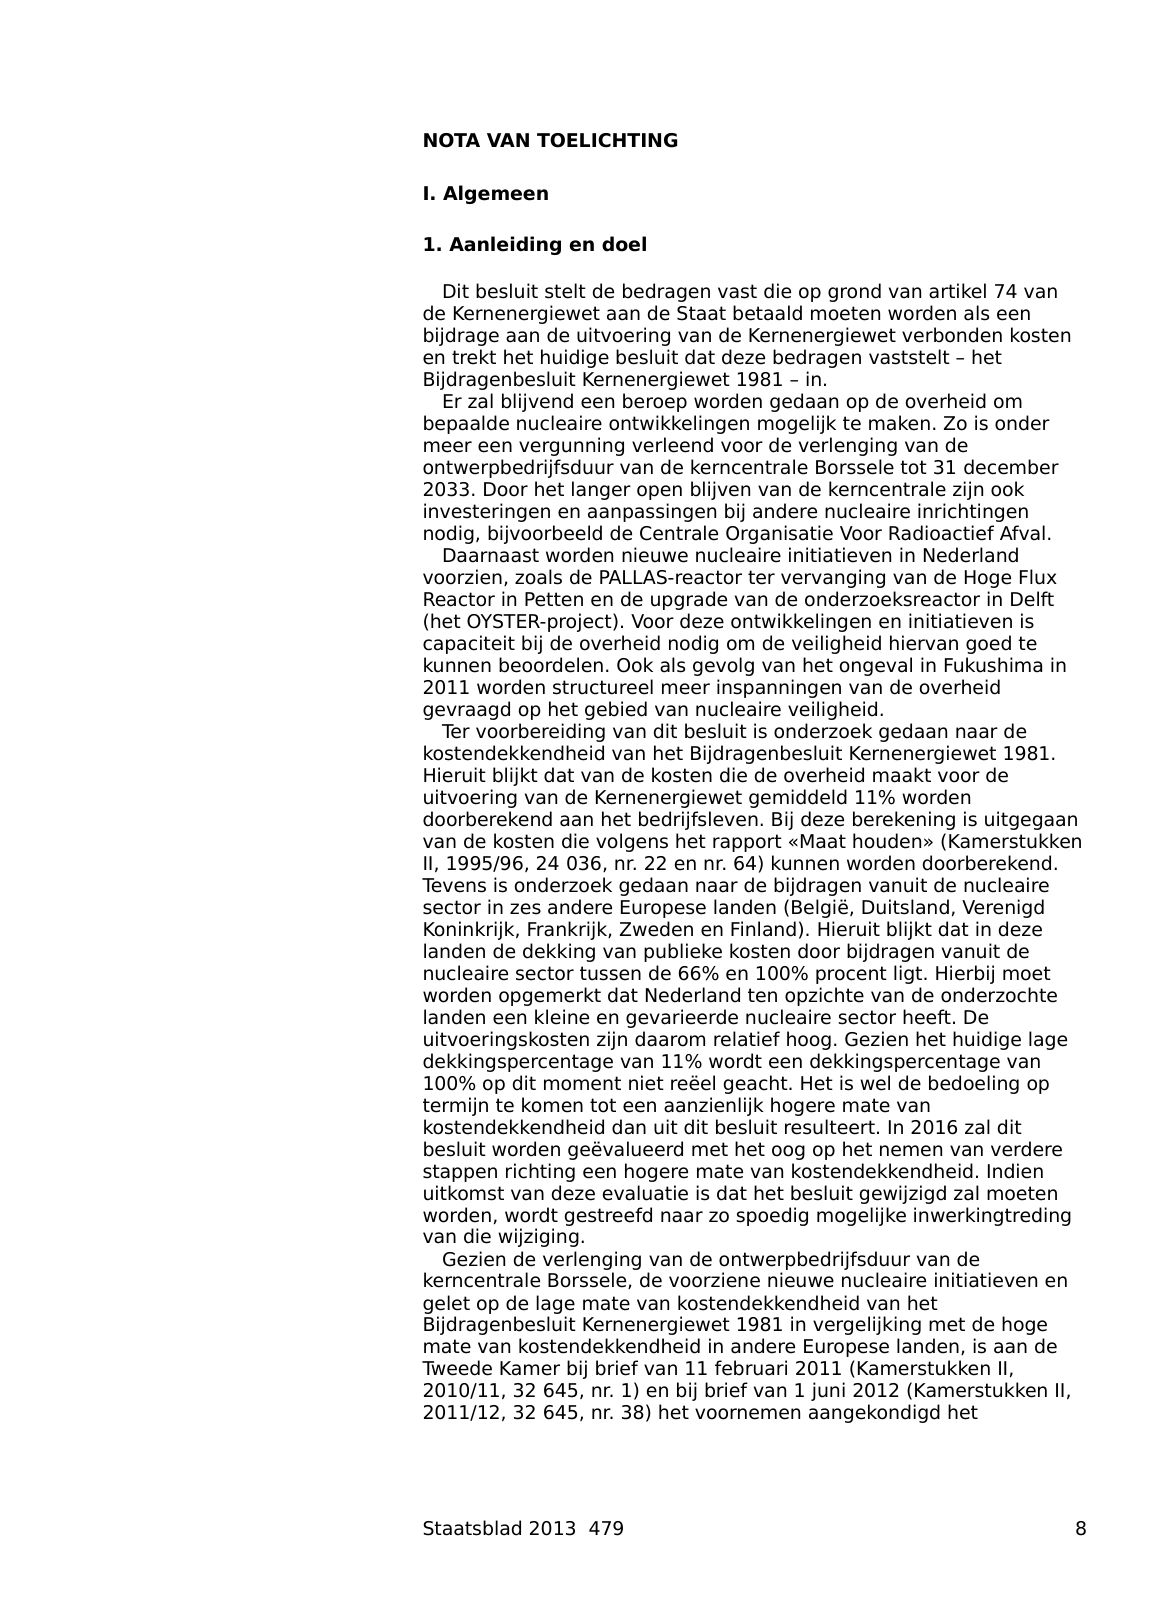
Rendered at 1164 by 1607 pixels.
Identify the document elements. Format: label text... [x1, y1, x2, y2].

subtitle NOTA VAN TOELICHTING [422, 130, 1087, 152]
subtitle 1. Aanleiding en doel [422, 234, 1087, 256]
text Daarnaast worden nieuwe nucleaire initiatieven in Nederland voorzien, zoals de PALLAS-reactor ter vervanging van de Hoge Flux Reactor in Petten en de upgrade van de onderzoeksreactor in Delft (het OYSTER-project). Voor deze ontwikkelingen en initiatieven is capaciteit bij de overheid nodig om de veiligheid hiervan goed te kunnen beoordelen. Ook als gevolg van het ongeval in Fukushima in 2011 worden structureel meer inspanningen van de overheid gevraagd op het gebied van nucleaire veiligheid. [422, 545, 1087, 721]
text Dit besluit stelt de bedragen vast die op grond van artikel 74 van de Kernenergiewet aan de Staat betaald moeten worden als een bijdrage aan de uitvoering van de Kernenergiewet verbonden kosten en trekt het huidige besluit dat deze bedragen vaststelt – het Bijdragenbesluit Kernenergiewet 1981 – in. [422, 281, 1087, 391]
text Er zal blijvend een beroep worden gedaan op de overheid om bepaalde nucleaire ontwikkelingen mogelijk te maken. Zo is onder meer een vergunning verleend voor de verlenging van de ontwerpbedrijfsduur van de kerncentrale Borssele tot 31 december 2033. Door het langer open blijven van de kerncentrale zijn ook investeringen en aanpassingen bij andere nucleaire inrichtingen nodig, bijvoorbeeld de Centrale Organisatie Voor Radioactief Afval. [422, 391, 1087, 545]
subtitle I. Algemeen [422, 182, 1087, 204]
text Ter voorbereiding van dit besluit is onderzoek gedaan naar de kostendekkendheid van het Bijdragenbesluit Kernenergiewet 1981. Hieruit blijkt dat van de kosten die de overheid maakt voor de uitvoering van de Kernenergiewet gemiddeld 11% worden doorberekend aan het bedrijfsleven. Bij deze berekening is uitgegaan van de kosten die volgens het rapport «Maat houden» (Kamerstukken II, 1995/96, 24 036, nr. 22 en nr. 64) kunnen worden doorberekend. Tevens is onderzoek gedaan naar de bijdragen vanuit de nucleaire sector in zes andere Europese landen (België, Duitsland, Verenigd Koninkrijk, Frankrijk, Zweden en Finland). Hieruit blijkt dat in deze landen de dekking van publieke kosten door bijdragen vanuit de nucleaire sector tussen de 66% en 100% procent ligt. Hierbij moet worden opgemerkt dat Nederland ten opzichte van de onderzochte landen een kleine en gevarieerde nucleaire sector heeft. De uitvoeringskosten zijn daarom relatief hoog. Gezien het huidige lage dekkingspercentage van 11% wordt een dekkingspercentage van 100% op dit moment niet reëel geacht. Het is wel de bedoeling op termijn te komen tot een aanzienlijk hogere mate van kostendekkendheid dan uit dit besluit resulteert. In 2016 zal dit besluit worden geëvalueerd met het oog op het nemen van verdere stappen richting een hogere mate van kostendekkendheid. Indien uitkomst van deze evaluatie is dat het besluit gewijzigd zal moeten worden, wordt gestreefd naar zo spoedig mogelijke inwerkingtreding van die wijziging. [422, 721, 1087, 1248]
text Gezien de verlenging van de ontwerpbedrijfsduur van de kerncentrale Borssele, de voorziene nieuwe nucleaire initiatieven en gelet op de lage mate van kostendekkendheid van het Bijdragenbesluit Kernenergiewet 1981 in vergelijking met de hoge mate van kostendekkendheid in andere Europese landen, is aan de Tweede Kamer bij brief van 11 februari 2011 (Kamerstukken II, 2010/11, 32 645, nr. 1) en bij brief van 1 juni 2012 (Kamerstukken II, 2011/12, 32 645, nr. 38) het voornemen aangekondigd het [422, 1248, 1087, 1424]
